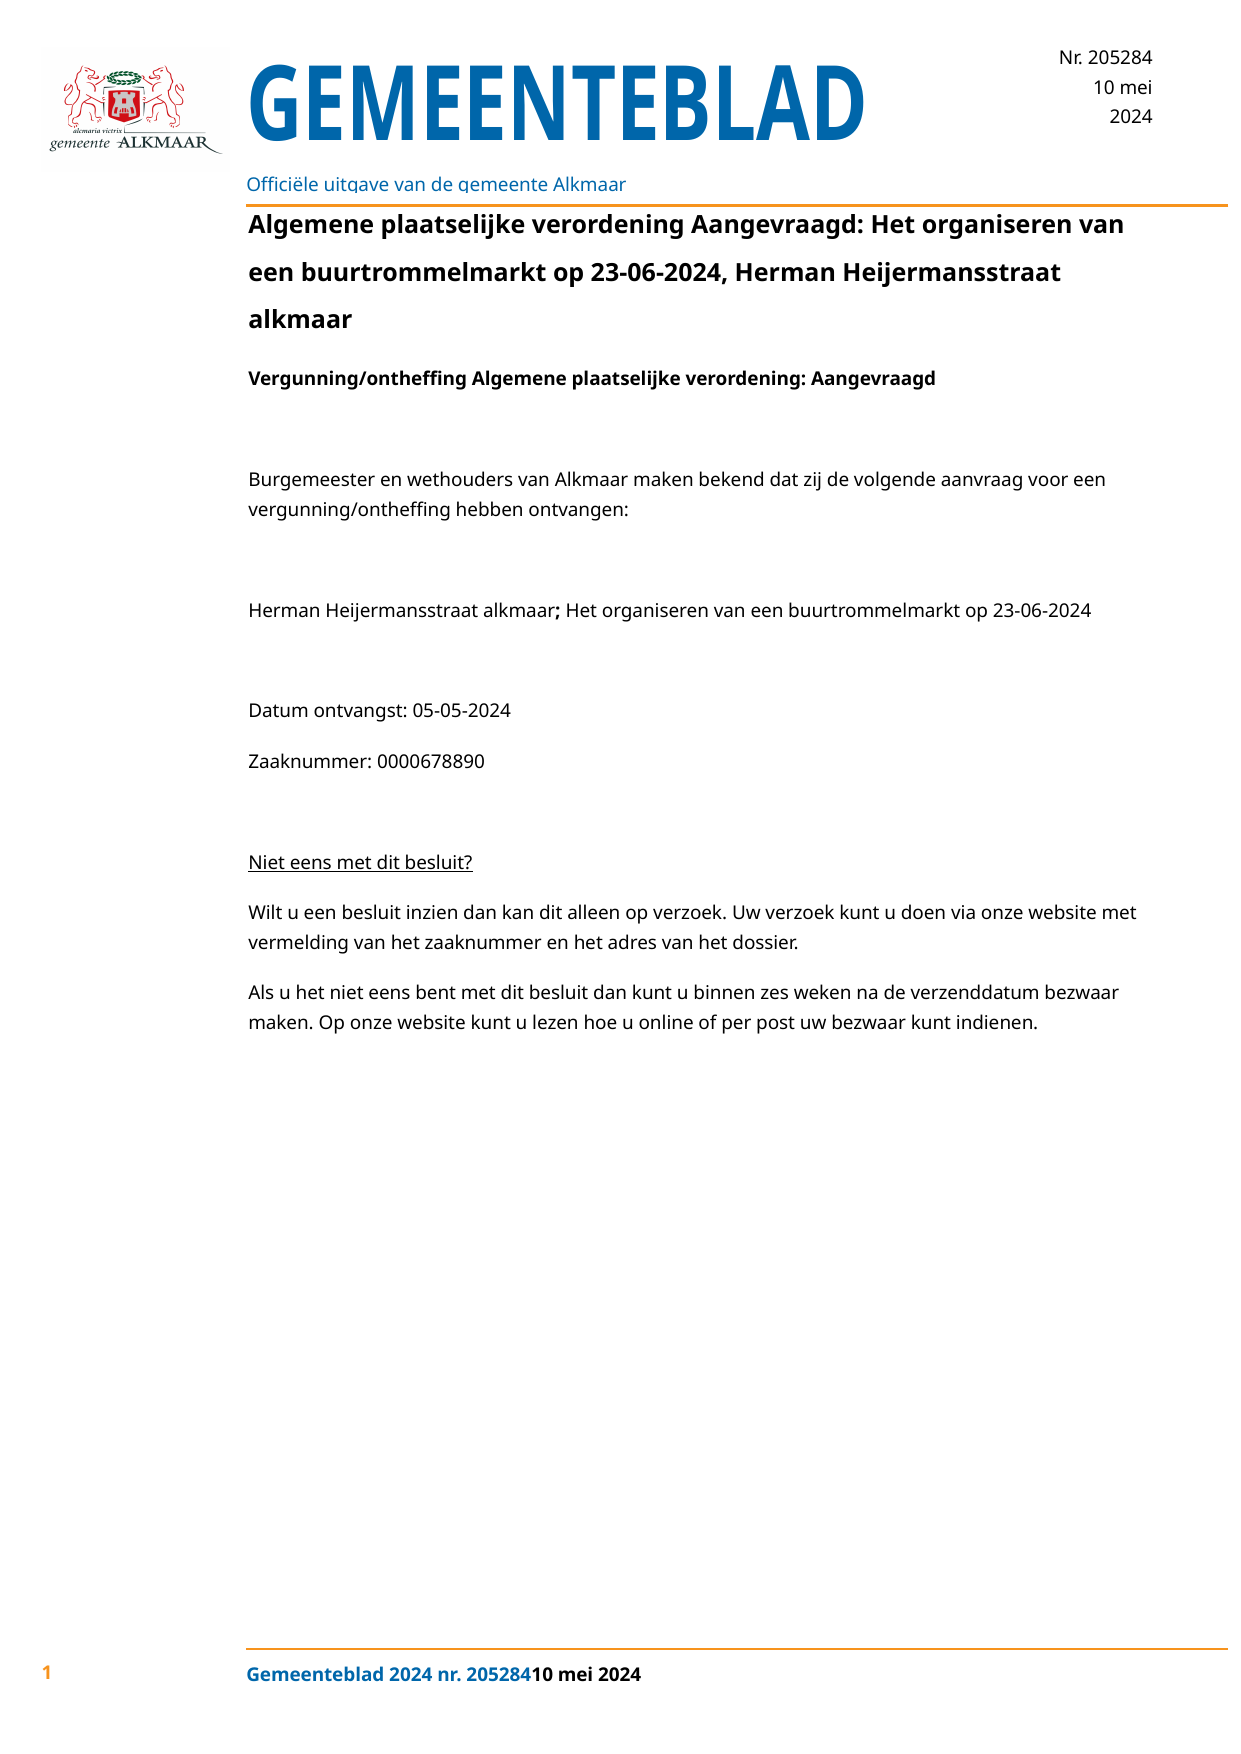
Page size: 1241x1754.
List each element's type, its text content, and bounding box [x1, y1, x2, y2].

picture [41, 47, 231, 172]
text Als u het niet eens bent met dit besluit dan kunt u binnen zes weken na de verzenddatum bezwaar maken. Op onze website kunt u lezen hoe u online of per post uw bezwaar kunt indienen. [248, 979, 1152, 1034]
text Niet eens met dit besluit? [248, 849, 1152, 874]
text Datum ontvangst: 05-05-2024 [248, 698, 1152, 723]
text Herman Heijermansstraat alkmaar; Het organiseren van een buurtrommelmarkt op 23-06-2024 [248, 597, 1152, 622]
text Algemene plaatselijke verordening Aangevraagd: Het organiseren van een buurtrommelmarkt op 23-06-2024, Herman Heijermansstraat alkmaar [248, 207, 1152, 336]
text Wilt u een besluit inzien dan kan dit alleen op verzoek. Uw verzoek kunt u doen via onze website met vermelding van het zaaknummer en het adres van het dossier. [248, 899, 1152, 954]
text Zaaknummer: 0000678890 [248, 748, 1152, 774]
text Burgemeester en wethouders van Alkmaar maken bekend dat zij de volgende aanvraag voor een vergunning/ontheffing hebben ontvangen: [248, 466, 1152, 522]
text Vergunning/ontheffing Algemene plaatselijke verordening: Aangevraagd [248, 366, 1152, 391]
